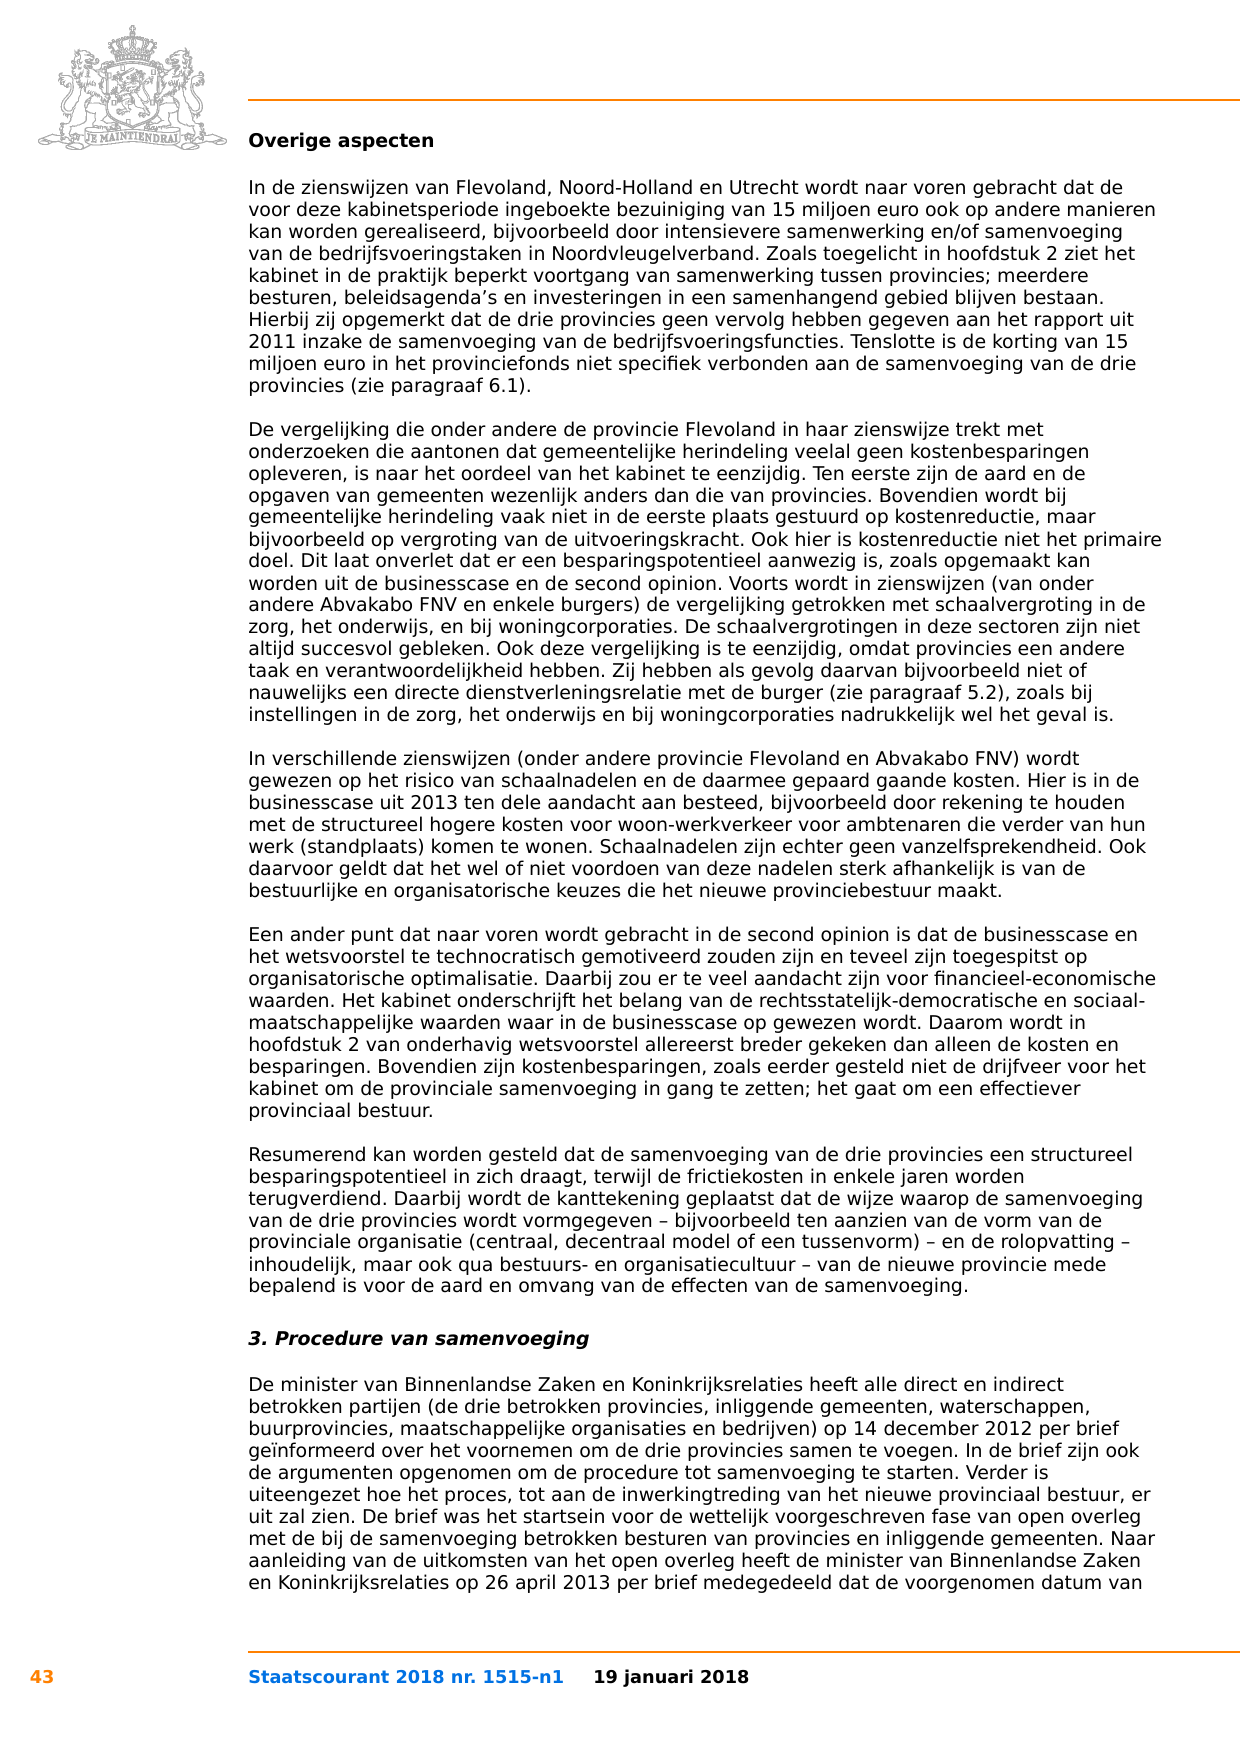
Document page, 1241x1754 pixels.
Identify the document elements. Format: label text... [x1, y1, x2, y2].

text Een ander punt dat naar voren wordt gebracht in de second opinion is dat de businesscase en het wetsvoorstel te technocratisch gemotiveerd zouden zijn en teveel zijn toegespitst op organisatorische optimalisatie. Daarbij zou er te veel aandacht zijn voor financieel-economische waarden. Het kabinet onderschrijft het belang van de rechtsstatelijk-democratische en sociaal-maatschappelijke waarden waar in de businesscase op gewezen wordt. Daarom wordt in hoofdstuk 2 van onderhavig wetsvoorstel allereerst breder gekeken dan alleen de kosten en besparingen. Bovendien zijn kostenbesparingen, zoals eerder gesteld niet de drijfveer voor het kabinet om de provinciale samenvoeging in gang te zetten; het gaat om een effectiever provinciaal bestuur. [248, 924, 1163, 1122]
text In de zienswijzen van Flevoland, Noord-Holland en Utrecht wordt naar voren gebracht dat de voor deze kabinetsperiode ingeboekte bezuiniging van 15 miljoen euro ook op andere manieren kan worden gerealiseerd, bijvoorbeeld door intensievere samenwerking en/of samenvoeging van de bedrijfsvoeringstaken in Noordvleugelverband. Zoals toegelicht in hoofdstuk 2 ziet het kabinet in de praktijk beperkt voortgang van samenwerking tussen provincies; meerdere besturen, beleidsagenda’s en investeringen in een samenhangend gebied blijven bestaan. Hierbij zij opgemerkt dat de drie provincies geen vervolg hebben gegeven aan het rapport uit 2011 inzake de samenvoeging van de bedrijfsvoeringsfuncties. Tenslotte is de korting van 15 miljoen euro in het provinciefonds niet specifiek verbonden aan de samenvoeging van de drie provincies (zie paragraaf 6.1). [248, 177, 1163, 397]
subtitle Overige aspecten [248, 130, 1163, 152]
text De minister van Binnenlandse Zaken en Koninkrijksrelaties heeft alle direct en indirect betrokken partijen (de drie betrokken provincies, inliggende gemeenten, waterschappen, buurprovincies, maatschappelijke organisaties en bedrijven) op 14 december 2012 per brief geïnformeerd over het voornemen om de drie provincies samen te voegen. In de brief zijn ook de argumenten opgenomen om de procedure tot samenvoeging te starten. Verder is uiteengezet hoe het proces, tot aan de inwerkingtreding van het nieuwe provinciaal bestuur, er uit zal zien. De brief was het startsein voor de wettelijk voorgeschreven fase van open overleg met de bij de samenvoeging betrokken besturen van provincies en inliggende gemeenten. Naar aanleiding van de uitkomsten van het open overleg heeft de minister van Binnenlandse Zaken en Koninkrijksrelaties op 26 april 2013 per brief medegedeeld dat de voorgenomen datum van [248, 1374, 1163, 1594]
text In verschillende zienswijzen (onder andere provincie Flevoland en Abvakabo FNV) wordt gewezen op het risico van schaalnadelen en de daarmee gepaard gaande kosten. Hier is in de businesscase uit 2013 ten dele aandacht aan besteed, bijvoorbeeld door rekening te houden met de structureel hogere kosten voor woon-werkverkeer voor ambtenaren die verder van hun werk (standplaats) komen te wonen. Schaalnadelen zijn echter geen vanzelfsprekendheid. Ook daarvoor geldt dat het wel of niet voordoen van deze nadelen sterk afhankelijk is van de bestuurlijke en organisatorische keuzes die het nieuwe provinciebestuur maakt. [248, 748, 1163, 902]
picture [38, 25, 227, 150]
subtitle 3. Procedure van samenvoeging [248, 1327, 1163, 1349]
text De vergelijking die onder andere de provincie Flevoland in haar zienswijze trekt met onderzoeken die aantonen dat gemeentelijke herindeling veelal geen kostenbesparingen opleveren, is naar het oordeel van het kabinet te eenzijdig. Ten eerste zijn de aard en de opgaven van gemeenten wezenlijk anders dan die van provincies. Bovendien wordt bij gemeentelijke herindeling vaak niet in de eerste plaats gestuurd op kostenreductie, maar bijvoorbeeld op vergroting van de uitvoeringskracht. Ook hier is kostenreductie niet het primaire doel. Dit laat onverlet dat er een besparingspotentieel aanwezig is, zoals opgemaakt kan worden uit de businesscase en de second opinion. Voorts wordt in zienswijzen (van onder andere Abvakabo FNV en enkele burgers) de vergelijking getrokken met schaalvergroting in de zorg, het onderwijs, en bij woningcorporaties. De schaalvergrotingen in deze sectoren zijn niet altijd succesvol gebleken. Ook deze vergelijking is te eenzijdig, omdat provincies een andere taak en verantwoordelijkheid hebben. Zij hebben als gevolg daarvan bijvoorbeeld niet of nauwelijks een directe dienstverleningsrelatie met de burger (zie paragraaf 5.2), zoals bij instellingen in de zorg, het onderwijs en bij woningcorporaties nadrukkelijk wel het geval is. [248, 418, 1163, 726]
text Resumerend kan worden gesteld dat de samenvoeging van de drie provincies een structureel besparingspotentieel in zich draagt, terwijl de frictiekosten in enkele jaren worden terugverdiend. Daarbij wordt de kanttekening geplaatst dat de wijze waarop de samenvoeging van de drie provincies wordt vormgegeven – bijvoorbeeld ten aanzien van de vorm van de provinciale organisatie (centraal, decentraal model of een tussenvorm) – en de rolopvatting – inhoudelijk, maar ook qua bestuurs- en organisatiecultuur – van de nieuwe provincie mede bepalend is voor de aard en omvang van de effecten van de samenvoeging. [248, 1143, 1163, 1297]
